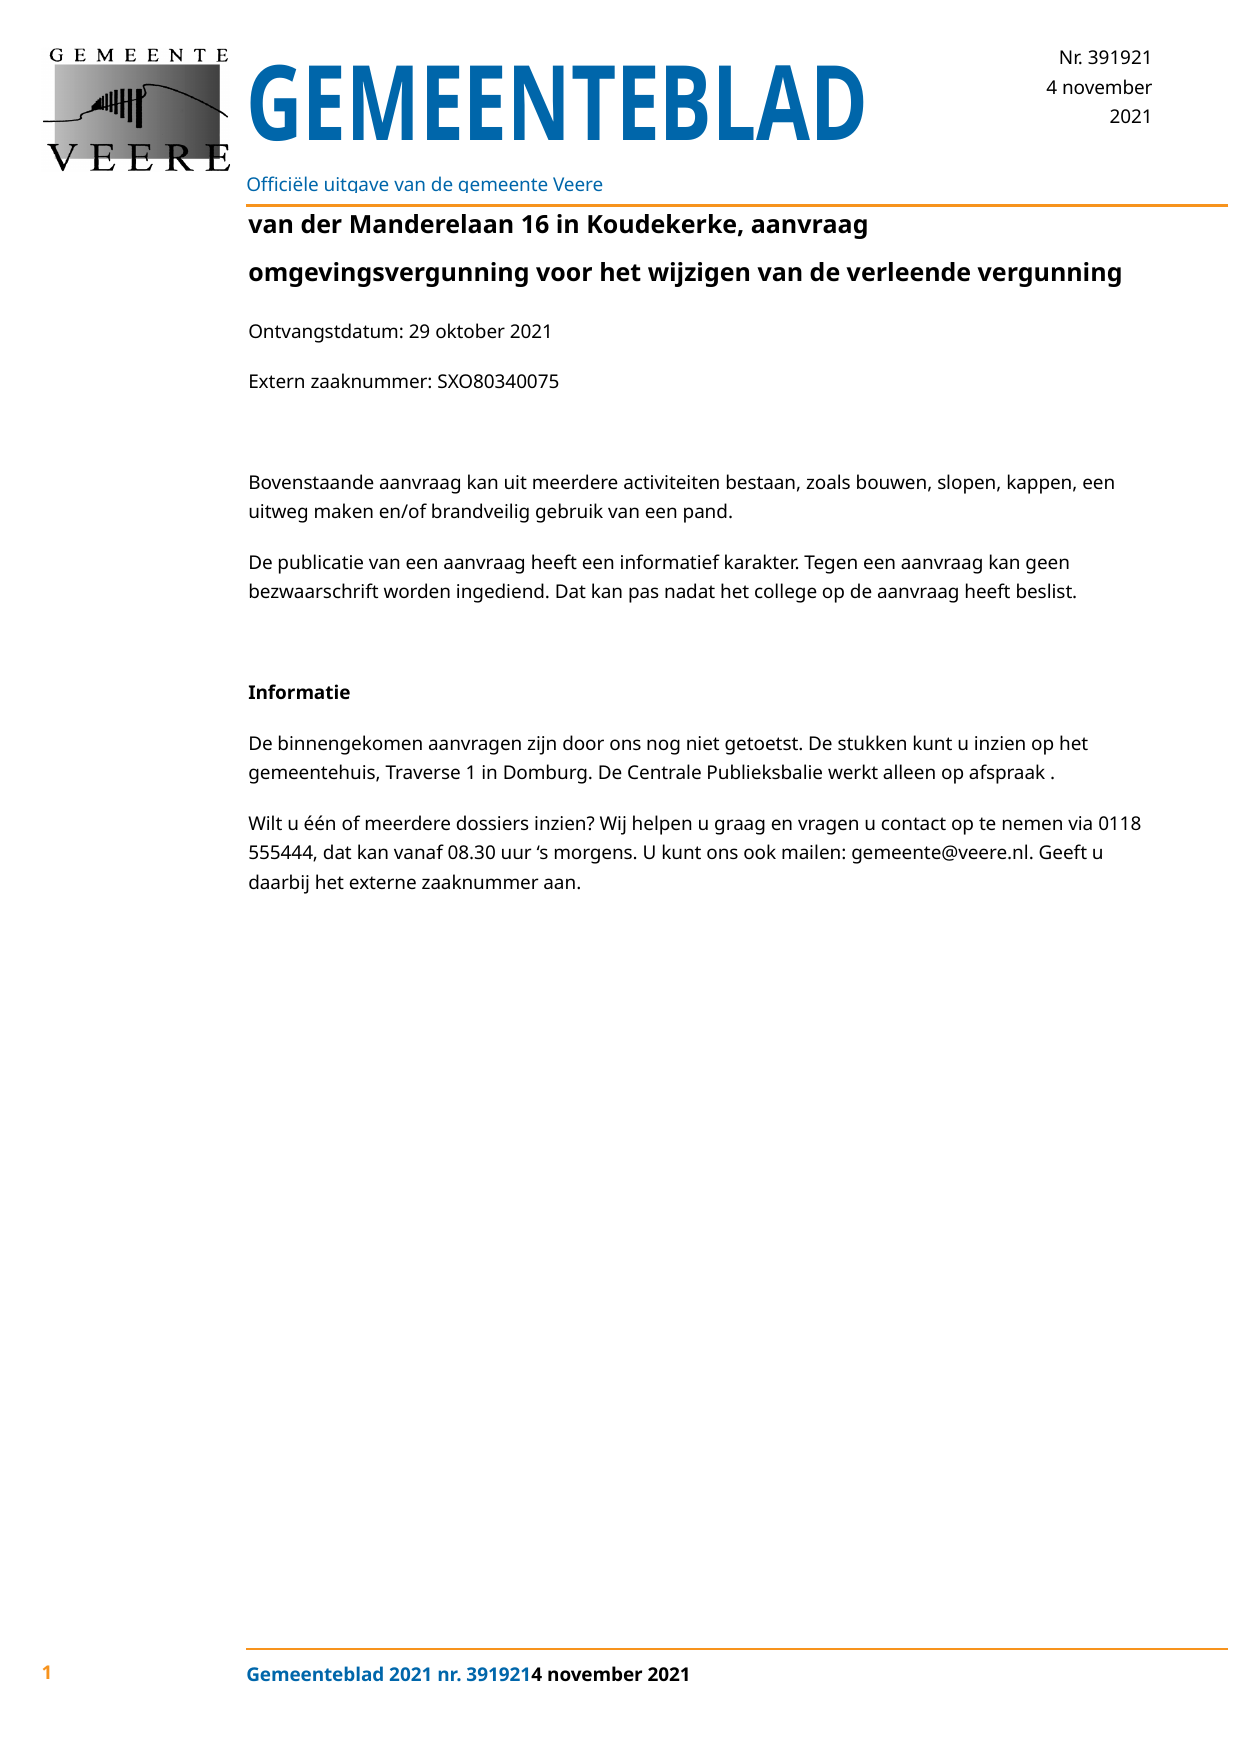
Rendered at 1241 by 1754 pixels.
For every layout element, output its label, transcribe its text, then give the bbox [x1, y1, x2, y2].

picture [41, 47, 231, 172]
text van der Manderelaan 16 in Koudekerke, aanvraag omgevingsvergunning voor het wijzigen van de verleende vergunning [248, 207, 1152, 288]
text Informatie [248, 679, 1152, 705]
text Bovenstaande aanvraag kan uit meerdere activiteiten bestaan, zoals bouwen, slopen, kappen, een uitweg maken en/of brandveilig gebruik van een pand. [248, 469, 1152, 524]
text Wilt u één of meerdere dossiers inzien? Wij helpen u graag en vragen u contact op te nemen via 0118 555444, dat kan vanaf 08.30 uur ‘s morgens. U kunt ons ook mailen: gemeente@veere.nl. Geeft u daarbij het externe zaaknummer aan. [248, 810, 1152, 895]
text Ontvangstdatum: 29 oktober 2021 [248, 318, 1152, 344]
text De publicatie van een aanvraag heeft een informatief karakter. Tegen een aanvraag kan geen bezwaarschrift worden ingediend. Dat kan pas nadat het college op de aanvraag heeft beslist. [248, 549, 1152, 604]
text De binnengekomen aanvragen zijn door ons nog niet getoetst. De stukken kunt u inzien op het gemeentehuis, Traverse 1 in Domburg. De Centrale Publieksbalie werkt alleen op afspraak . [248, 730, 1152, 785]
text Extern zaaknummer: SXO80340075 [248, 368, 1152, 394]
